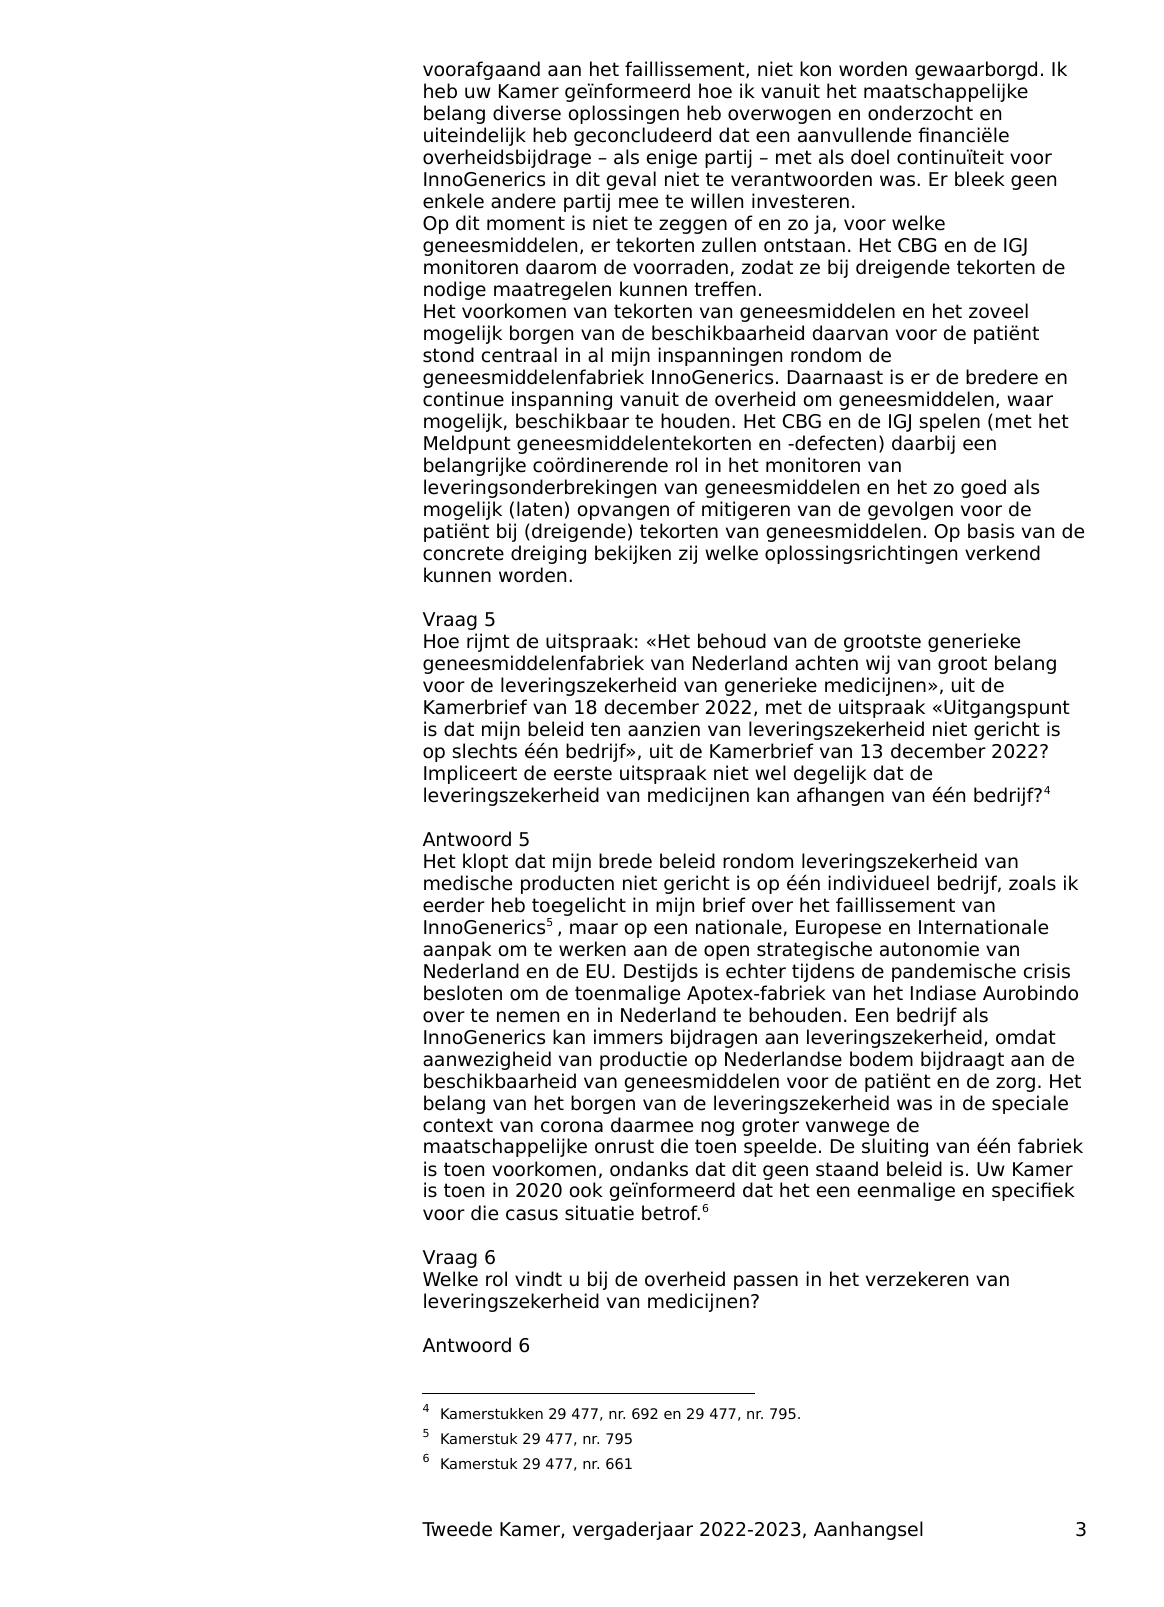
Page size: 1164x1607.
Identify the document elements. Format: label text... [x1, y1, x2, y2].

text Antwoord 5 [422, 829, 1087, 851]
text Kamerstuk 29 477, nr. 661 [422, 1452, 1087, 1474]
text Vraag 5 [422, 609, 1087, 631]
text Welke rol vindt u bij de overheid passen in het verzekeren van leveringszekerheid van medicijnen? [422, 1268, 1087, 1312]
text Het voorkomen van tekorten van geneesmiddelen en het zoveel mogelijk borgen van de beschikbaarheid daarvan voor de patiënt stond centraal in al mijn inspanningen rondom de geneesmiddelenfabriek InnoGenerics. Daarnaast is er de bredere en continue inspanning vanuit de overheid om geneesmiddelen, waar mogelijk, beschikbaar te houden. Het CBG en de IGJ spelen (met het Meldpunt geneesmiddelentekorten en -defecten) daarbij een belangrijke coördinerende rol in het monitoren van leveringsonderbrekingen van geneesmiddelen en het zo goed als mogelijk (laten) opvangen of mitigeren van de gevolgen voor de patiënt bij (dreigende) tekorten van geneesmiddelen. Op basis van de concrete dreiging bekijken zij welke oplossingsrichtingen verkend kunnen worden. [422, 301, 1087, 587]
text voorafgaand aan het faillissement, niet kon worden gewaarborgd. Ik heb uw Kamer geïnformeerd hoe ik vanuit het maatschappelijke belang diverse oplossingen heb overwogen en onderzocht en uiteindelijk heb geconcludeerd dat een aanvullende financiële overheidsbijdrage – als enige partij – met als doel continuïteit voor InnoGenerics in dit geval niet te verantwoorden was. Er bleek geen enkele andere partij mee te willen investeren. [422, 59, 1087, 213]
text Hoe rijmt de uitspraak: «Het behoud van de grootste generieke geneesmiddelenfabriek van Nederland achten wij van groot belang voor de leveringszekerheid van generieke medicijnen», uit de Kamerbrief van 18 december 2022, met de uitspraak «Uitgangspunt is dat mijn beleid ten aanzien van leveringszekerheid niet gericht is op slechts één bedrijf», uit de Kamerbrief van 13 december 2022? Impliceert de eerste uitspraak niet wel degelijk dat de leveringszekerheid van medicijnen kan afhangen van één bedrijf? [422, 631, 1087, 807]
text Het klopt dat mijn brede beleid rondom leveringszekerheid van medische producten niet gericht is op één individueel bedrijf, zoals ik eerder heb toegelicht in mijn brief over het faillissement van InnoGenerics, maar op een nationale, Europese en Internationale aanpak om te werken aan de open strategische autonomie van Nederland en de EU. Destijds is echter tijdens de pandemische crisis besloten om de toenmalige Apotex-fabriek van het Indiase Aurobindo over te nemen en in Nederland te behouden. Een bedrijf als InnoGenerics kan immers bijdragen aan leveringszekerheid, omdat aanwezigheid van productie op Nederlandse bodem bijdraagt aan de beschikbaarheid van geneesmiddelen voor de patiënt en de zorg. Het belang van het borgen van de leveringszekerheid was in de speciale context van corona daarmee nog groter vanwege de maatschappelijke onrust die toen speelde. De sluiting van één fabriek is toen voorkomen, ondanks dat dit geen staand beleid is. Uw Kamer is toen in 2020 ook geïnformeerd dat het een eenmalige en specifiek voor die casus situatie betrof. [422, 851, 1087, 1224]
text Antwoord 6 [422, 1335, 1087, 1357]
text Kamerstukken 29 477, nr. 692 en 29 477, nr. 795. [422, 1402, 1087, 1424]
text Vraag 6 [422, 1247, 1087, 1268]
text Op dit moment is niet te zeggen of en zo ja, voor welke geneesmiddelen, er tekorten zullen ontstaan. Het CBG en de IGJ monitoren daarom de voorraden, zodat ze bij dreigende tekorten de nodige maatregelen kunnen treffen. [422, 213, 1087, 301]
text Kamerstuk 29 477, nr. 795 [422, 1427, 1087, 1449]
